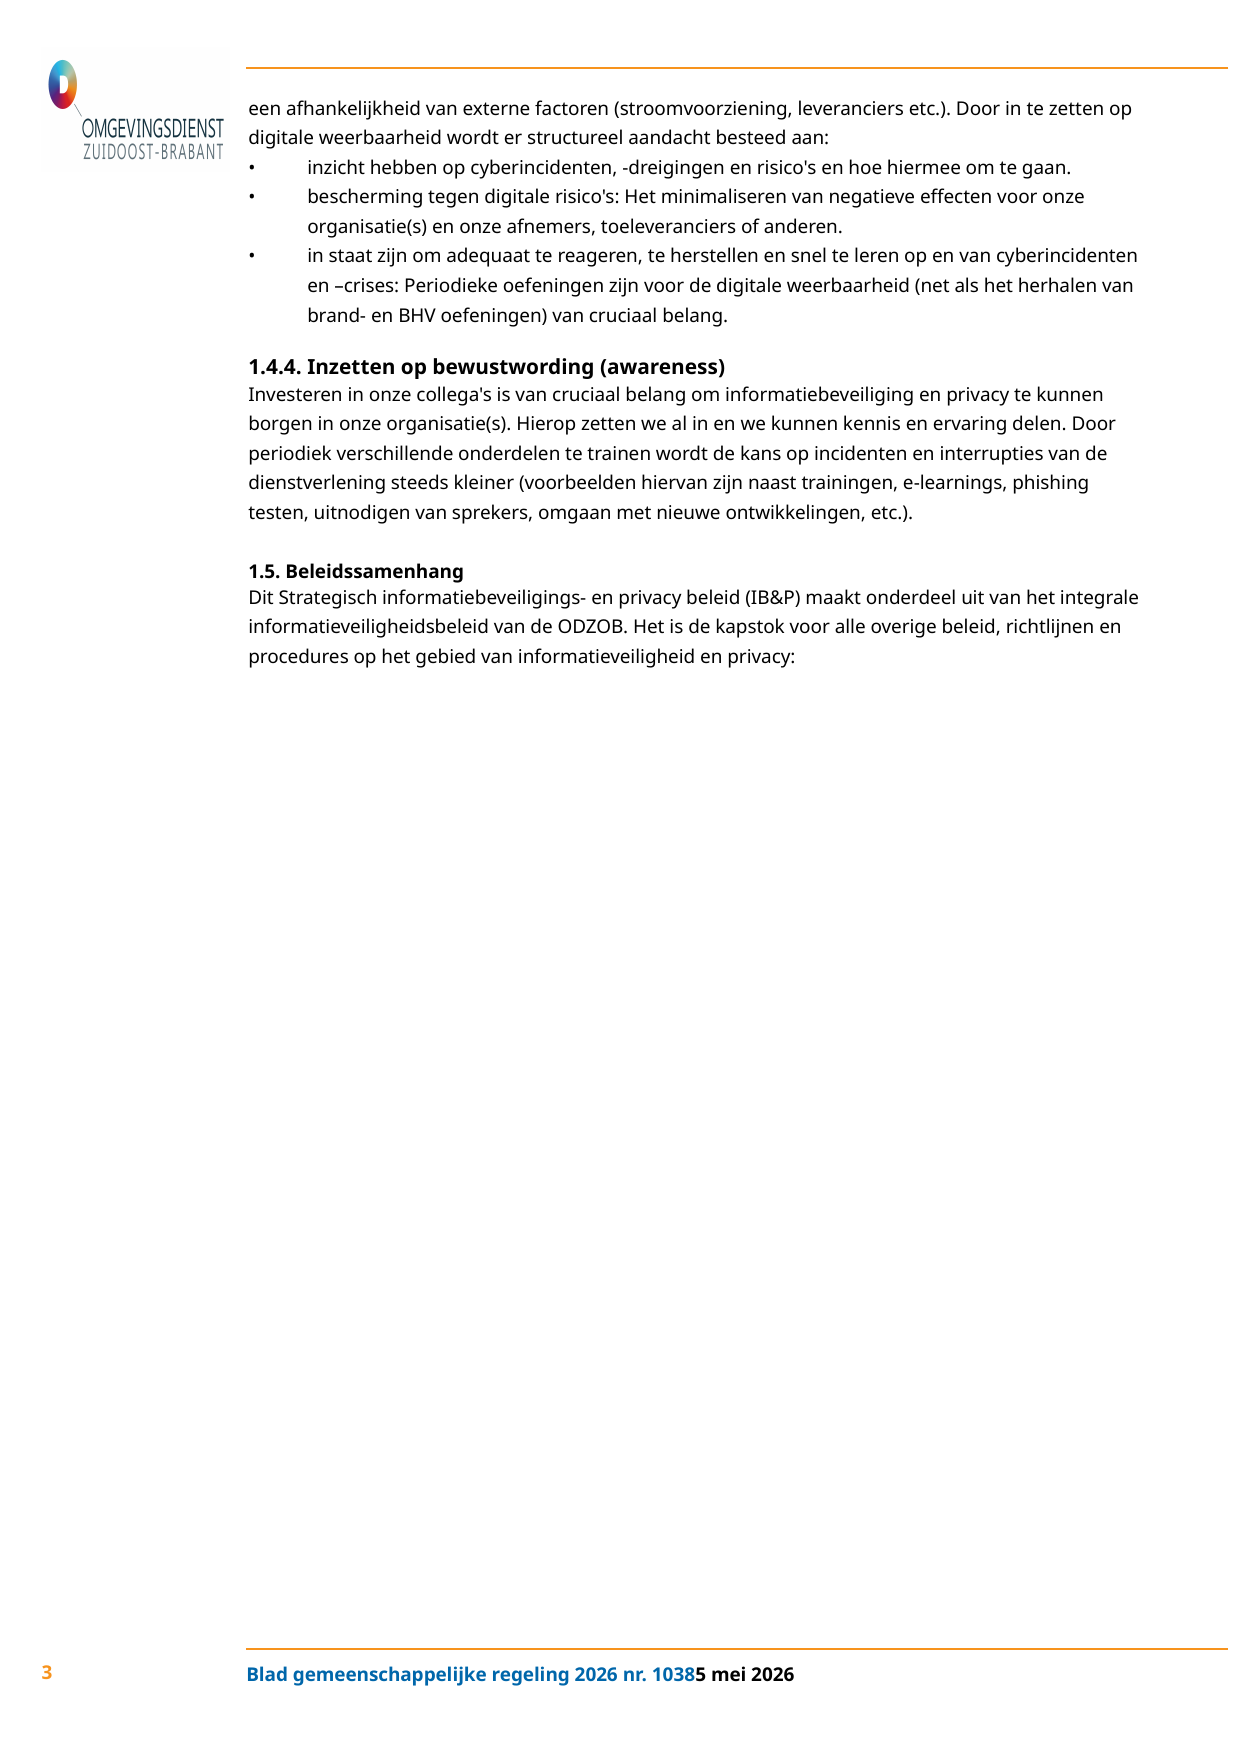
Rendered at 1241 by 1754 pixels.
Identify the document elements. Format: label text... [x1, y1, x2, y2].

list in staat zijn om adequaat te reageren, te herstellen en snel te leren op en van cyberincidenten en –crises: Periodieke oefeningen zijn voor de digitale weerbaarheid (net als het herhalen van brand- en BHV oefeningen) van cruciaal belang. [248, 243, 1152, 328]
text 1.5. Beleidssamenhang [248, 558, 1152, 584]
text Investeren in onze collega's is van cruciaal belang om informatiebeveiliging en privacy te kunnen borgen in onze organisatie(s). Hierop zetten we al in en we kunnen kennis en ervaring delen. Door periodiek verschillende onderdelen te trainen wordt de kans op incidenten en interrupties van de dienstverlening steeds kleiner (voorbeelden hiervan zijn naast trainingen, e-learnings, phishing testen, uitnodigen van sprekers, omgaan met nieuwe ontwikkelingen, etc.). [248, 381, 1152, 525]
list bescherming tegen digitale risico's: Het minimaliseren van negatieve effecten voor onze organisatie(s) en onze afnemers, toeleveranciers of anderen. [248, 183, 1152, 239]
text 1.4.4. Inzetten op bewustwording (awareness) [248, 352, 1152, 381]
text Dit Strategisch informatiebeveiligings- en privacy beleid (IB&P) maakt onderdeel uit van het integrale informatieveiligheidsbeleid van de ODZOB. Het is de kapstok voor alle overige beleid, richtlijnen en procedures op het gebied van informatieveiligheid en privacy: [248, 584, 1152, 669]
text een afhankelijkheid van externe factoren (stroomvoorziening, leveranciers etc.). Door in te zetten op digitale weerbaarheid wordt er structureel aandacht besteed aan: [248, 95, 1152, 150]
list inzicht hebben op cyberincidenten, -dreigingen en risico's en hoe hiermee om te gaan. [248, 154, 1152, 180]
picture [41, 47, 231, 172]
